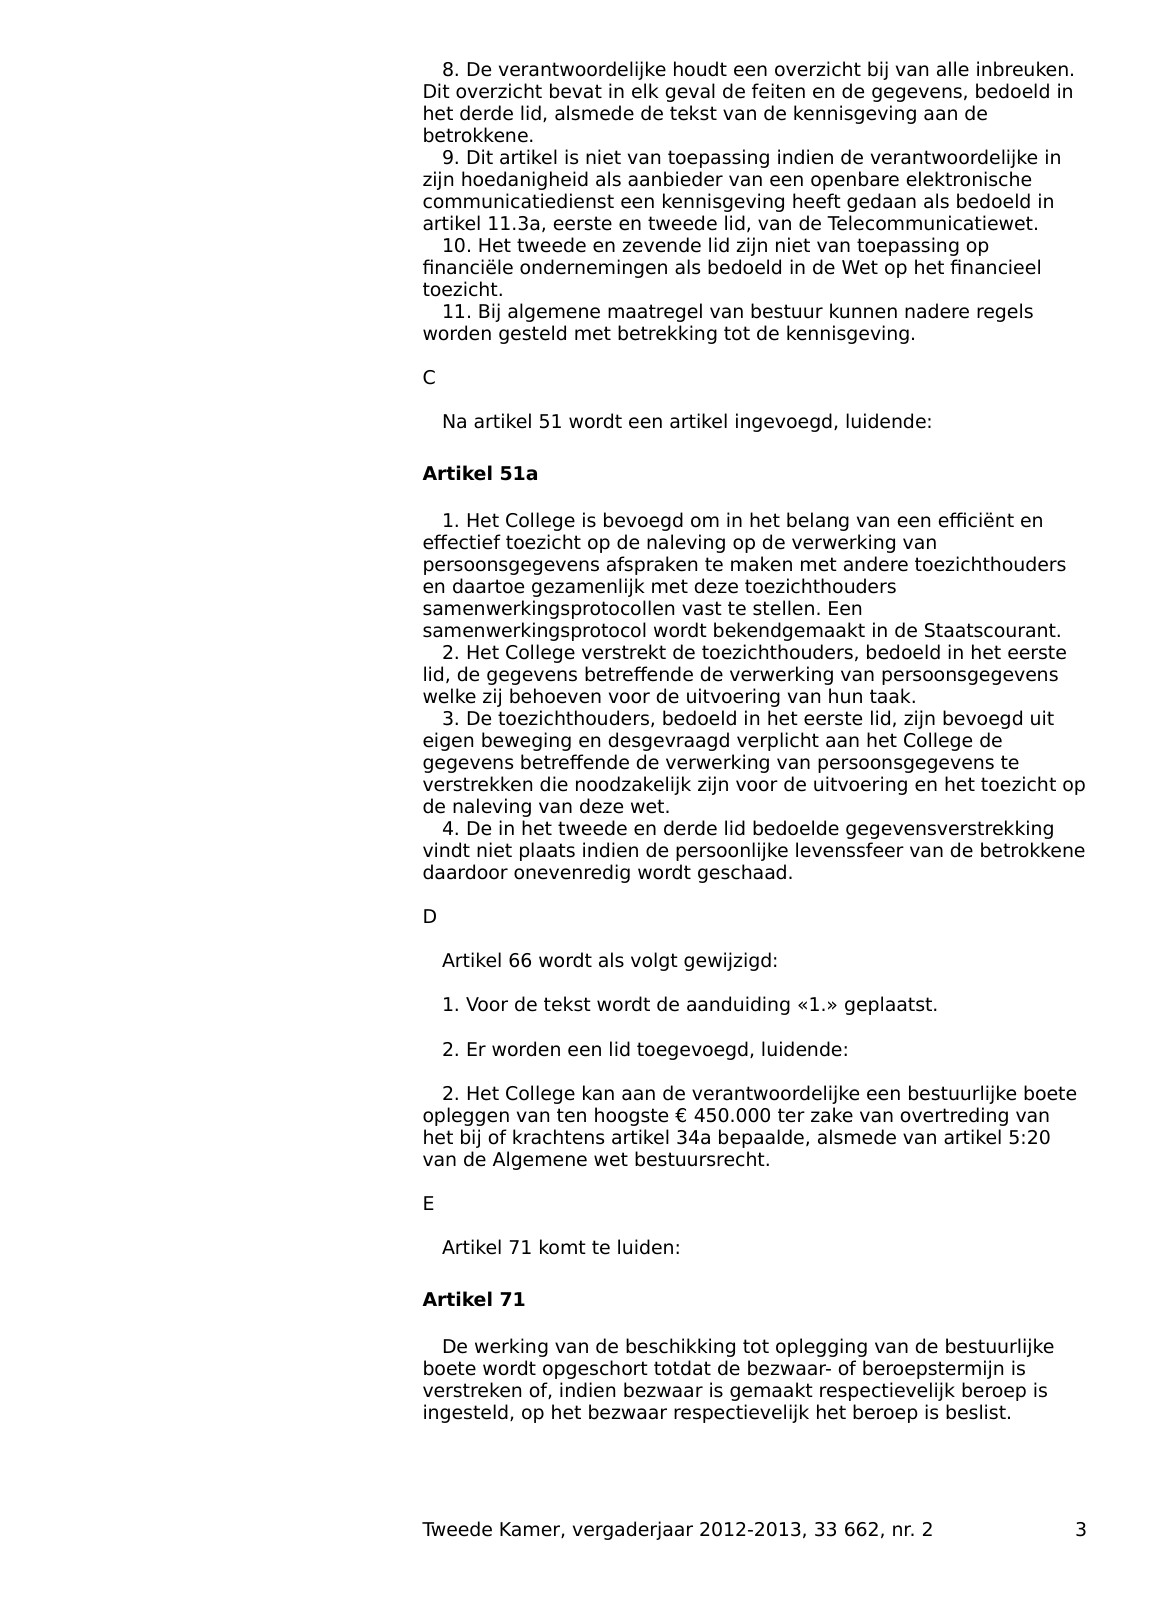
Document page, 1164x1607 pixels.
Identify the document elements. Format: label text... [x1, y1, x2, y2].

text Artikel 66 wordt als volgt gewijzigd: [422, 950, 1087, 972]
text De werking van de beschikking tot oplegging van de bestuurlijke boete wordt opgeschort totdat de bezwaar- of beroepstermijn is verstreken of, indien bezwaar is gemaakt respectievelijk beroep is ingesteld, op het bezwaar respectievelijk het beroep is beslist. [422, 1336, 1087, 1424]
text 2. Het College kan aan de verantwoordelijke een bestuurlijke boete opleggen van ten hoogste € 450.000 ter zake van overtreding van het bij of krachtens artikel 34a bepaalde, alsmede van artikel 5:20 van de Algemene wet bestuursrecht. [422, 1083, 1087, 1171]
text 11. Bij algemene maatregel van bestuur kunnen nadere regels worden gesteld met betrekking tot de kennisgeving. [422, 301, 1087, 345]
text 2. Er worden een lid toegevoegd, luidende: [422, 1038, 1087, 1060]
text 8. De verantwoordelijke houdt een overzicht bij van alle inbreuken. Dit overzicht bevat in elk geval de feiten en de gegevens, bedoeld in het derde lid, alsmede de tekst van de kennisgeving aan de betrokkene. [422, 59, 1087, 147]
subtitle Artikel 71 [422, 1289, 1087, 1311]
text E [422, 1193, 1087, 1215]
text D [422, 906, 1087, 928]
text Na artikel 51 wordt een artikel ingevoegd, luidende: [422, 411, 1087, 433]
text 1. Het College is bevoegd om in het belang van een efficiënt en effectief toezicht op de naleving op de verwerking van persoonsgegevens afspraken te maken met andere toezichthouders en daartoe gezamenlijk met deze toezichthouders samenwerkingsprotocollen vast te stellen. Een samenwerkingsprotocol wordt bekendgemaakt in de Staatscourant. [422, 510, 1087, 642]
text 9. Dit artikel is niet van toepassing indien de verantwoordelijke in zijn hoedanigheid als aanbieder van een openbare elektronische communicatiedienst een kennisgeving heeft gedaan als bedoeld in artikel 11.3a, eerste en tweede lid, van de Telecommunicatiewet. [422, 147, 1087, 235]
subtitle Artikel 51a [422, 463, 1087, 485]
text 2. Het College verstrekt de toezichthouders, bedoeld in het eerste lid, de gegevens betreffende de verwerking van persoonsgegevens welke zij behoeven voor de uitvoering van hun taak. [422, 642, 1087, 708]
text Artikel 71 komt te luiden: [422, 1237, 1087, 1259]
text 1. Voor de tekst wordt de aanduiding «1.» geplaatst. [422, 994, 1087, 1016]
text 4. De in het tweede en derde lid bedoelde gegevensverstrekking vindt niet plaats indien de persoonlijke levenssfeer van de betrokkene daardoor onevenredig wordt geschaad. [422, 818, 1087, 884]
text C [422, 367, 1087, 389]
text 3. De toezichthouders, bedoeld in het eerste lid, zijn bevoegd uit eigen beweging en desgevraagd verplicht aan het College de gegevens betreffende de verwerking van persoonsgegevens te verstrekken die noodzakelijk zijn voor de uitvoering en het toezicht op de naleving van deze wet. [422, 708, 1087, 818]
text 10. Het tweede en zevende lid zijn niet van toepassing op financiële ondernemingen als bedoeld in de Wet op het financieel toezicht. [422, 235, 1087, 301]
